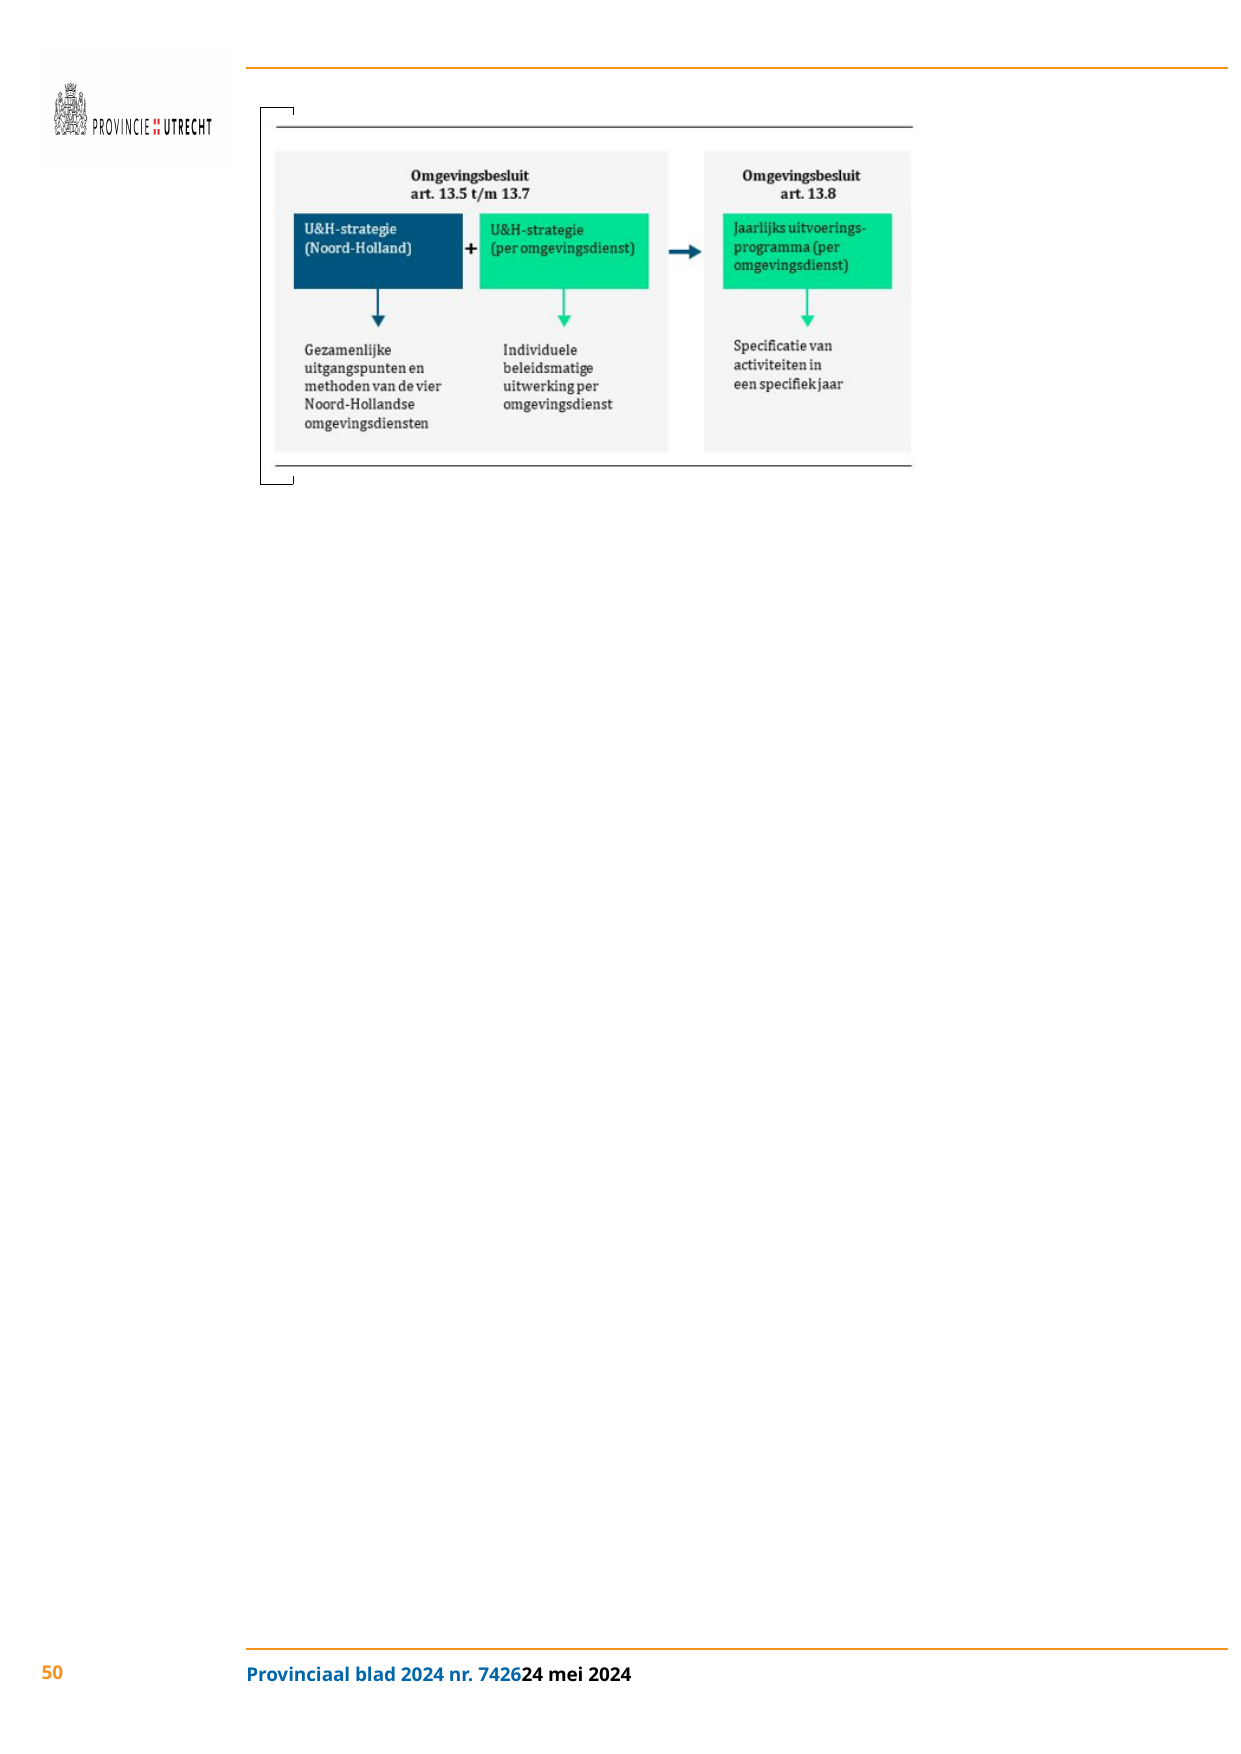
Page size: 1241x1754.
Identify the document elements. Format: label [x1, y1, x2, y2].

picture [41, 47, 231, 172]
picture [268, 115, 918, 476]
